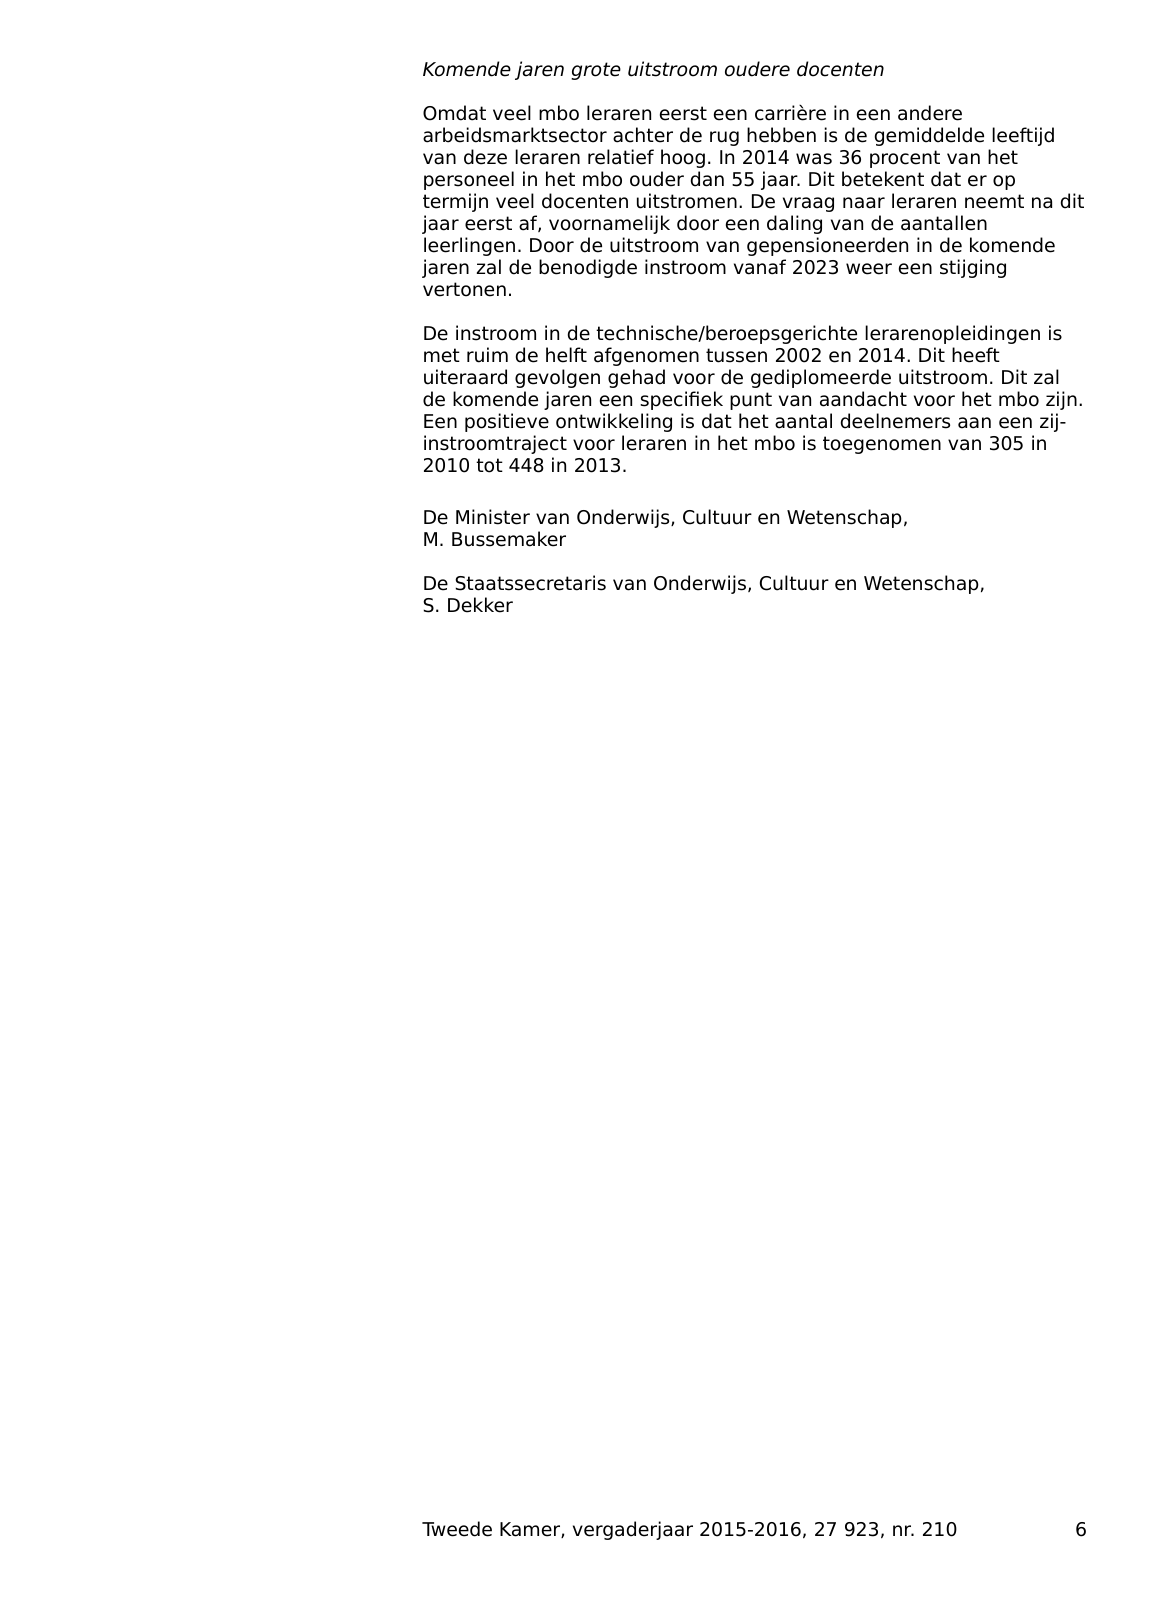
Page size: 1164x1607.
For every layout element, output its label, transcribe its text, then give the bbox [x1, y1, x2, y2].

text Omdat veel mbo leraren eerst een carrière in een andere arbeidsmarktsector achter de rug hebben is de gemiddelde leeftijd van deze leraren relatief hoog. In 2014 was 36 procent van het personeel in het mbo ouder dan 55 jaar. Dit betekent dat er op termijn veel docenten uitstromen. De vraag naar leraren neemt na dit jaar eerst af, voornamelijk door een daling van de aantallen leerlingen. Door de uitstroom van gepensioneerden in de komende jaren zal de benodigde instroom vanaf 2023 weer een stijging vertonen. [422, 103, 1087, 301]
text De Minister van Onderwijs, Cultuur en Wetenschap, M. Bussemaker [422, 507, 1087, 551]
text De instroom in de technische/beroepsgerichte lerarenopleidingen is met ruim de helft afgenomen tussen 2002 en 2014. Dit heeft uiteraard gevolgen gehad voor de gediplomeerde uitstroom. Dit zal de komende jaren een specifiek punt van aandacht voor het mbo zijn. Een positieve ontwikkeling is dat het aantal deelnemers aan een zij-instroomtraject voor leraren in het mbo is toegenomen van 305 in 2010 tot 448 in 2013. [422, 323, 1087, 477]
text De Staatssecretaris van Onderwijs, Cultuur en Wetenschap, S. Dekker [422, 573, 1087, 617]
subtitle Komende jaren grote uitstroom oudere docenten [422, 59, 1087, 81]
